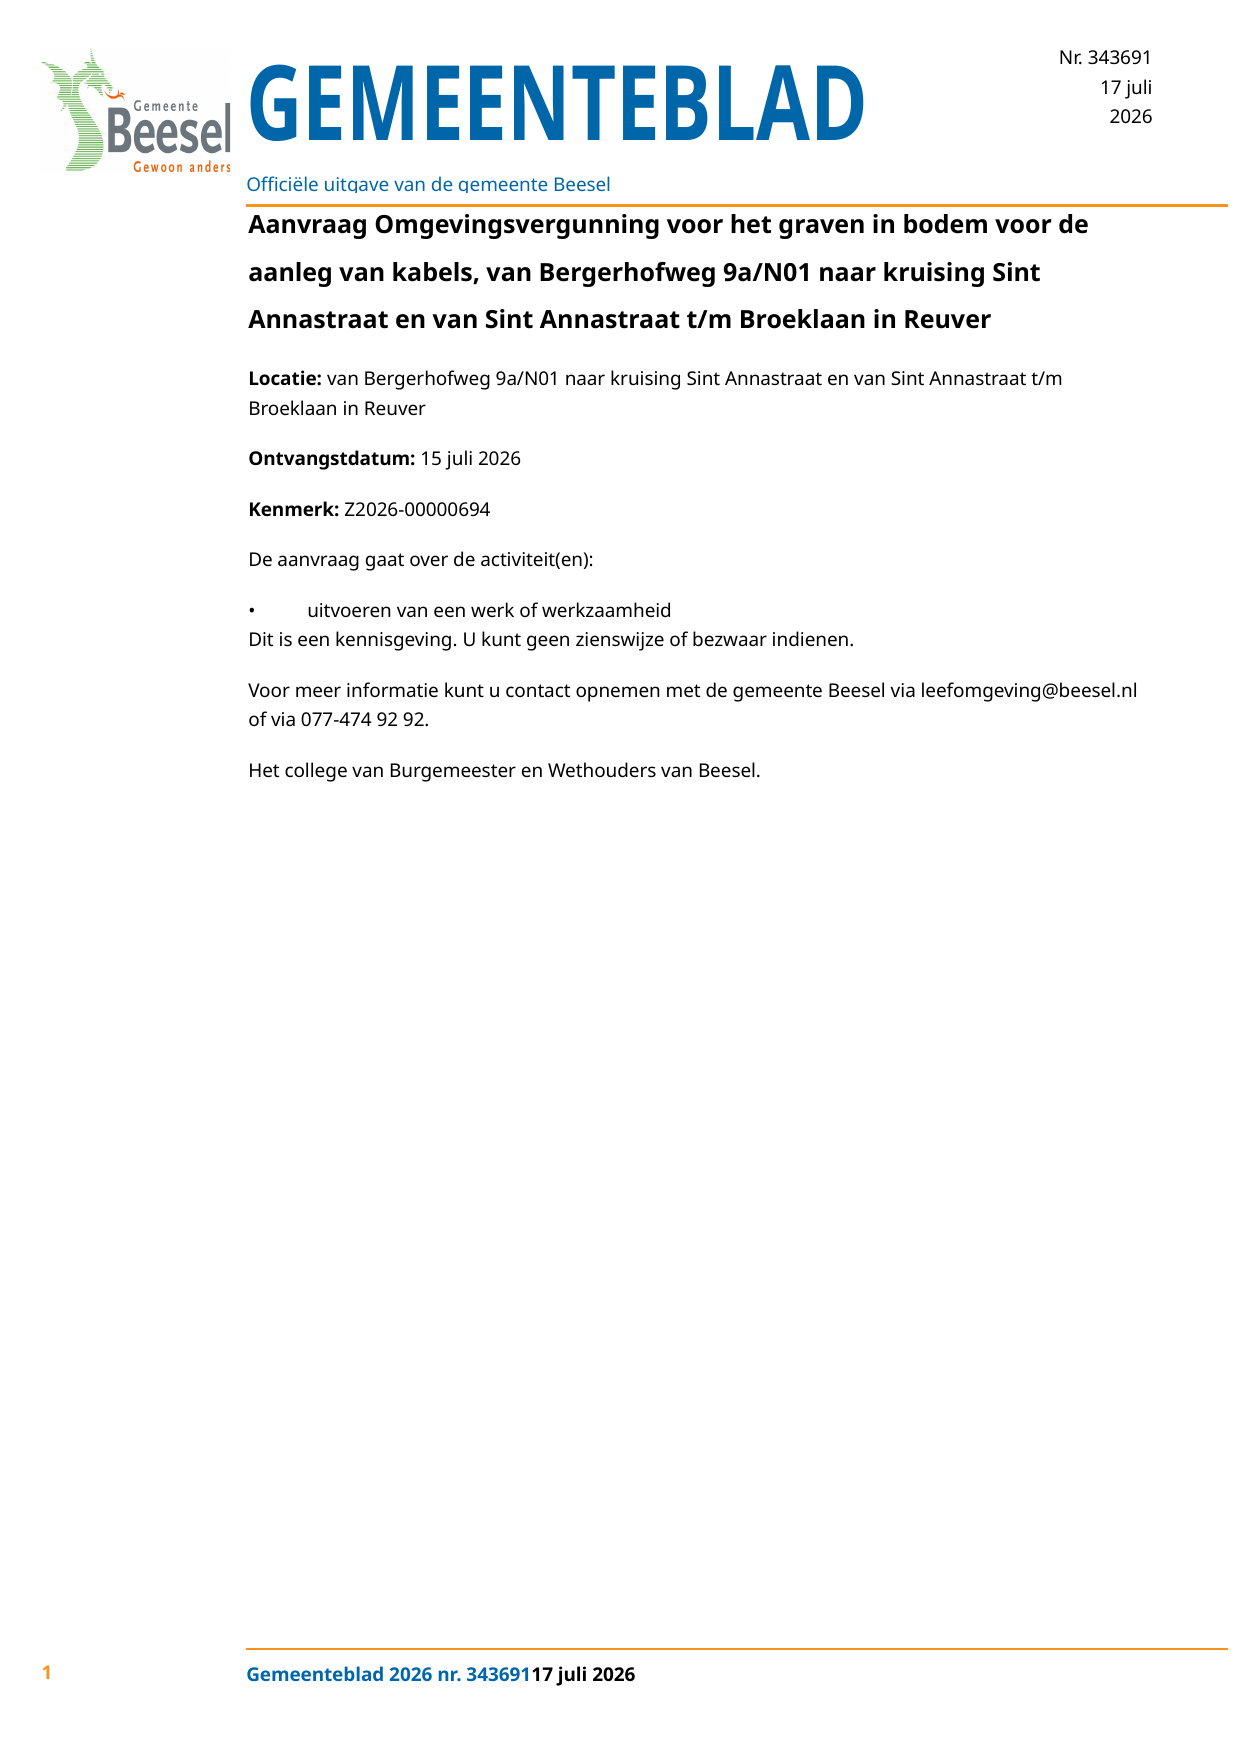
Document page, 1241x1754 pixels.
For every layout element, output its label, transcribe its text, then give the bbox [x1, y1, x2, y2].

text Kenmerk: Z2026-00000694 [248, 496, 1152, 522]
text Dit is een kennisgeving. U kunt geen zienswijze of bezwaar indienen. [248, 626, 1152, 652]
text Ontvangstdatum: 15 juli 2026 [248, 446, 1152, 471]
text Aanvraag Omgevingsvergunning voor het graven in bodem voor de aanleg van kabels, van Bergerhofweg 9a/N01 naar kruising Sint Annastraat en van Sint Annastraat t/m Broeklaan in Reuver [248, 207, 1152, 336]
text Locatie: van Bergerhofweg 9a/N01 naar kruising Sint Annastraat en van Sint Annastraat t/m Broeklaan in Reuver [248, 366, 1152, 421]
list uitvoeren van een werk of werkzaamheid [248, 597, 1152, 622]
picture [41, 47, 231, 172]
text Het college van Burgemeester en Wethouders van Beesel. [248, 757, 1152, 782]
text De aanvraag gaat over de activiteit(en): [248, 546, 1152, 572]
text Voor meer informatie kunt u contact opnemen met de gemeente Beesel via leefomgeving@beesel.nl of via 077-474 92 92. [248, 677, 1152, 732]
